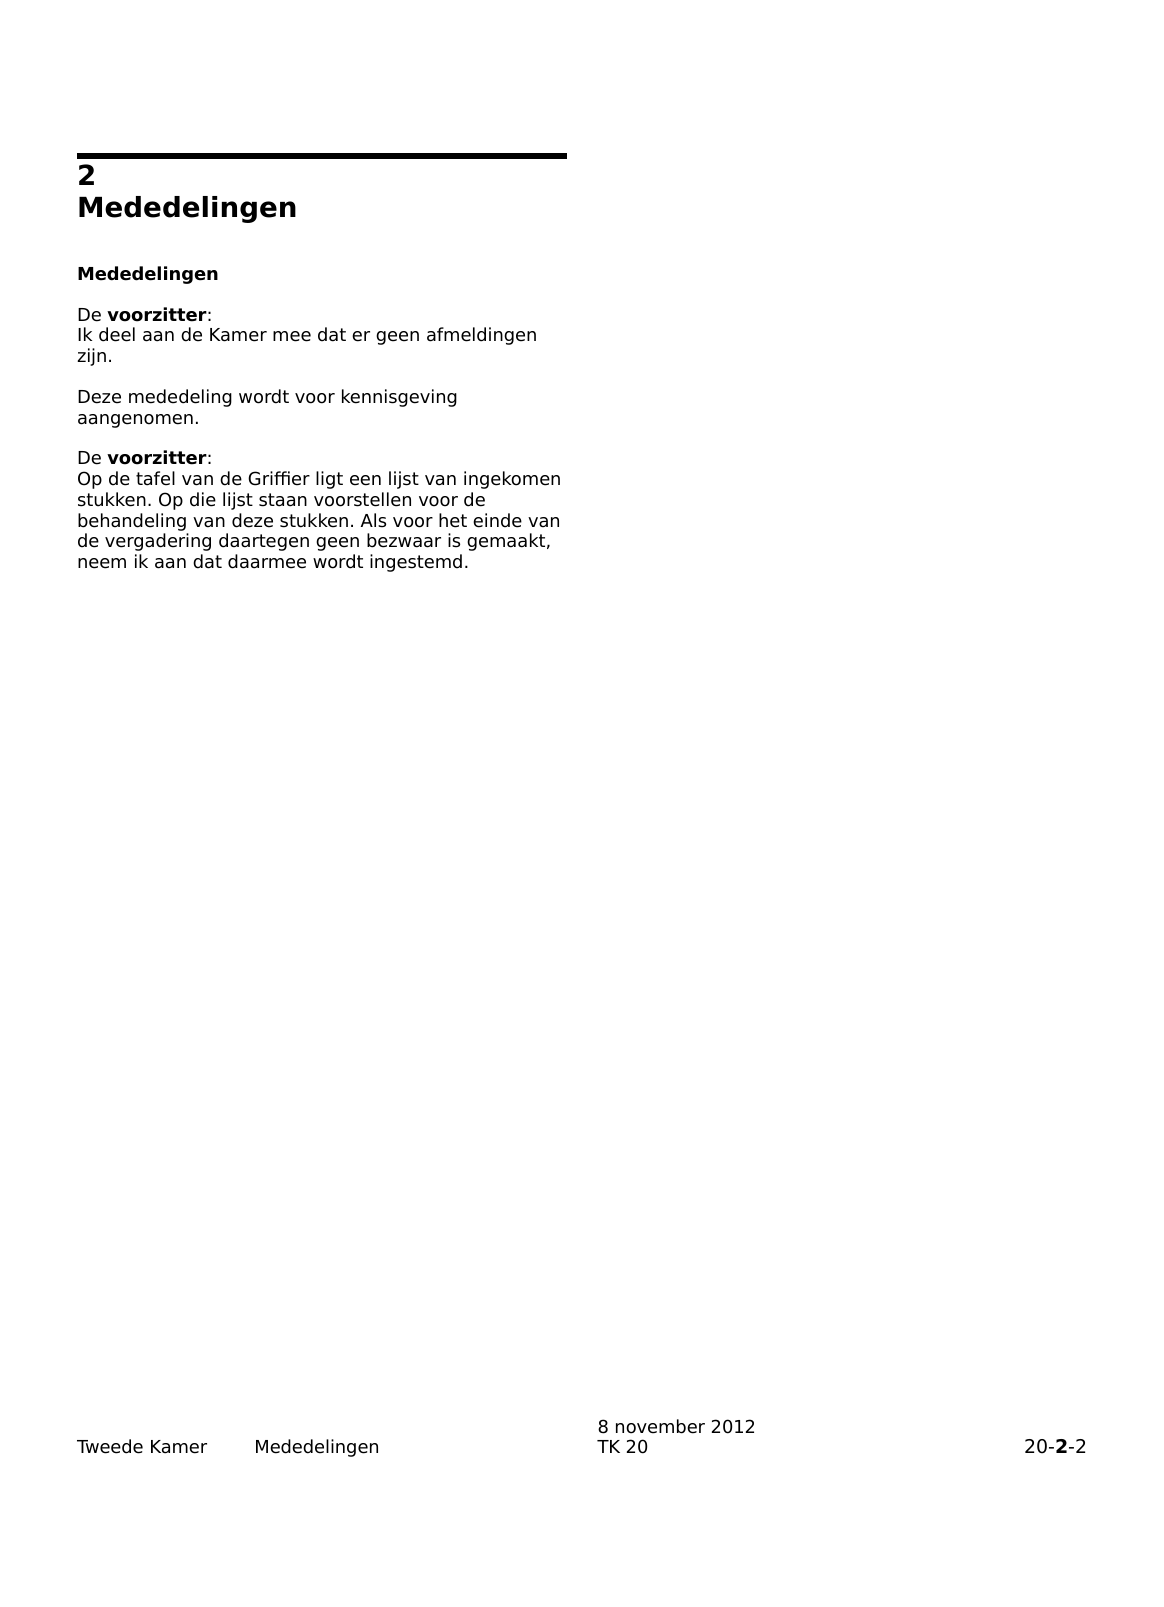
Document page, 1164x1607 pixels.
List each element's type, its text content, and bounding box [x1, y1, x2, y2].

title 2 Mededelingen [77, 159, 567, 224]
text Mededelingen [77, 264, 567, 284]
text Ik deel aan de Kamer mee dat er geen afmeldingen zijn. [77, 325, 567, 367]
text Deze mededeling wordt voor kennisgeving aangenomen. [77, 387, 567, 428]
text De voorzitter: [77, 448, 567, 469]
text Op de tafel van de Griffier ligt een lijst van ingekomen stukken. Op die lijst staan voorstellen voor de behandeling van deze stukken. Als voor het einde van de vergadering daartegen geen bezwaar is gemaakt, neem ik aan dat daarmee wordt ingestemd. [77, 469, 567, 573]
text De voorzitter: [77, 304, 567, 325]
